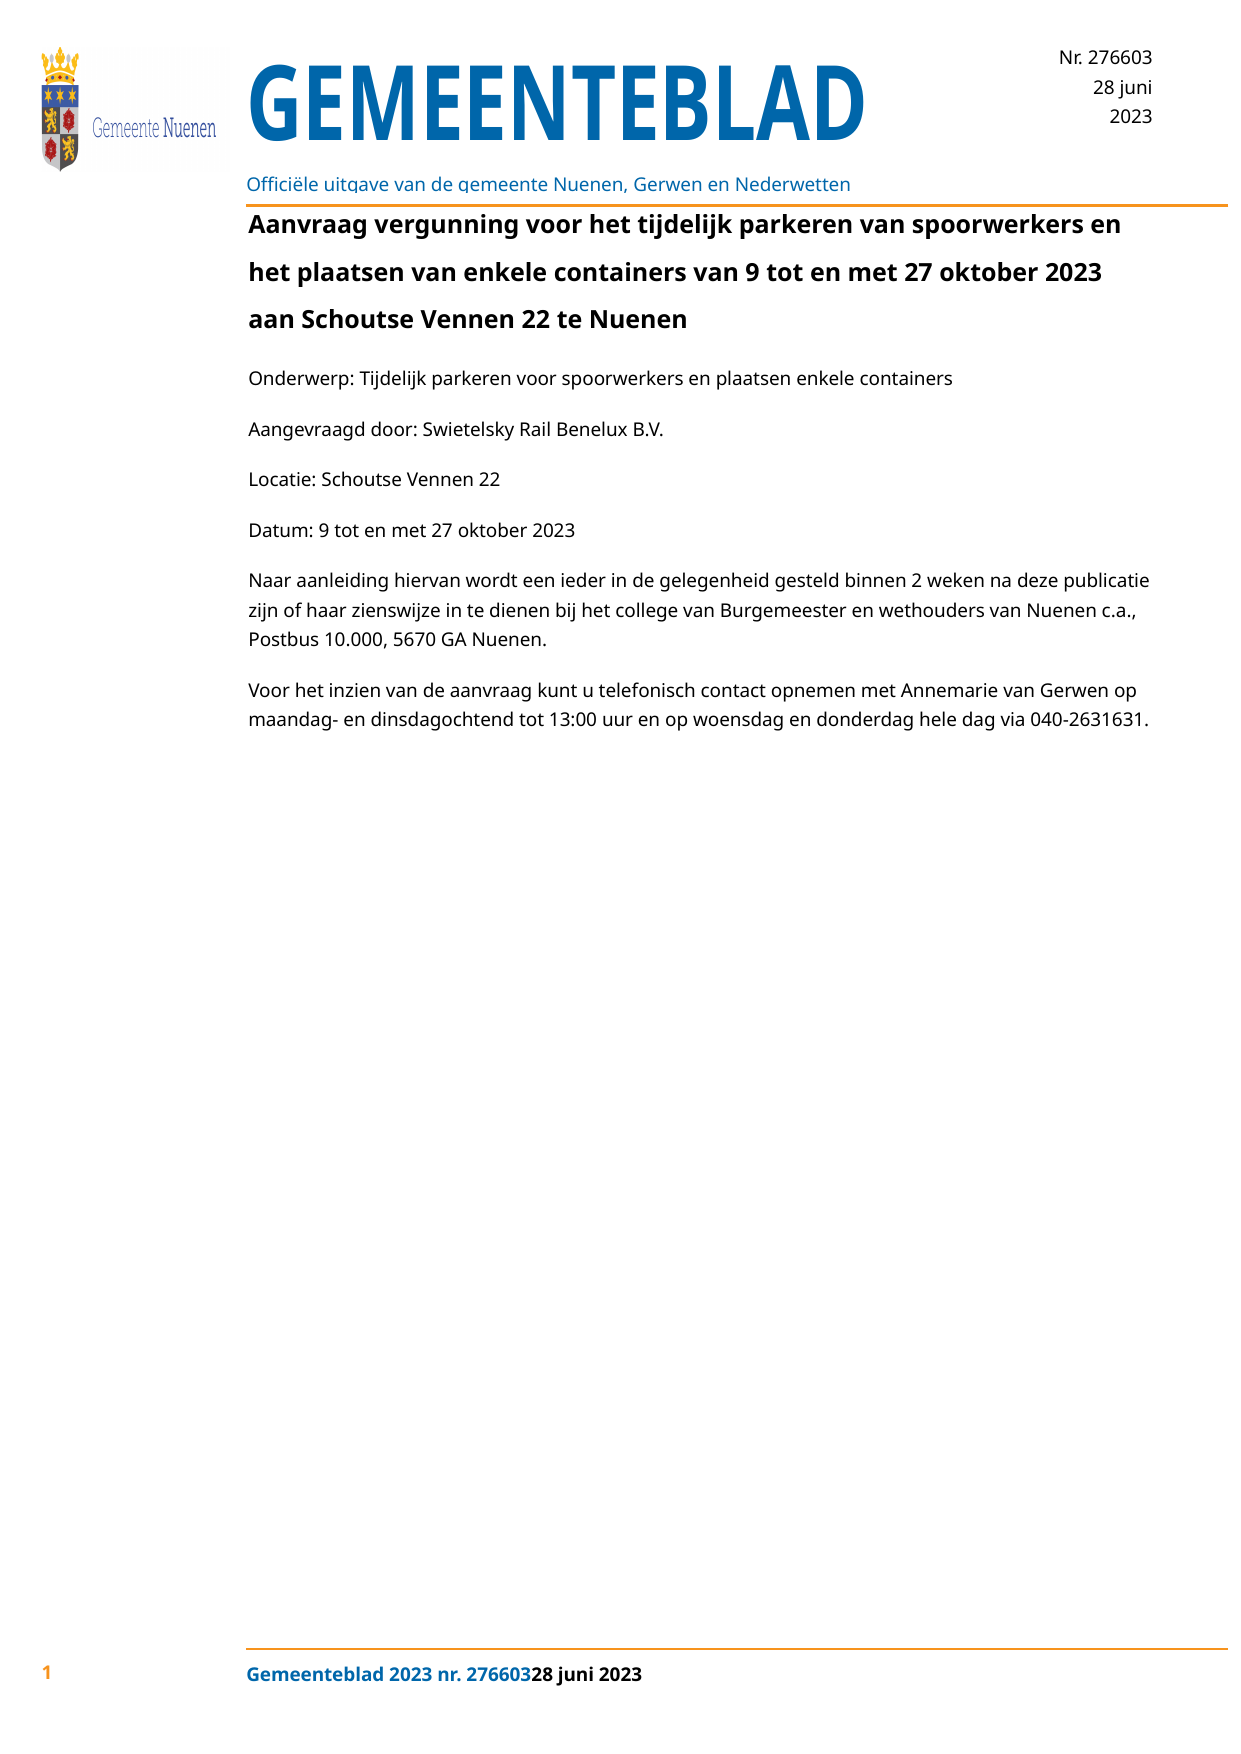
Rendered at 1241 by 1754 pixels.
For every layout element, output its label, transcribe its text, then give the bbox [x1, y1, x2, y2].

text Onderwerp: Tijdelijk parkeren voor spoorwerkers en plaatsen enkele containers [248, 366, 1152, 391]
picture [41, 47, 231, 172]
text Voor het inzien van de aanvraag kunt u telefonisch contact opnemen met Annemarie van Gerwen op maandag- en dinsdagochtend tot 13:00 uur en op woensdag en donderdag hele dag via 040-2631631. [248, 677, 1152, 732]
text Aanvraag vergunning voor het tijdelijk parkeren van spoorwerkers en het plaatsen van enkele containers van 9 tot en met 27 oktober 2023 aan Schoutse Vennen 22 te Nuenen [248, 207, 1152, 336]
text Naar aanleiding hiervan wordt een ieder in de gelegenheid gesteld binnen 2 weken na deze publicatie zijn of haar zienswijze in te dienen bij het college van Burgemeester en wethouders van Nuenen c.a., Postbus 10.000, 5670 GA Nuenen. [248, 567, 1152, 652]
text Aangevraagd door: Swietelsky Rail Benelux B.V. [248, 416, 1152, 442]
text Locatie: Schoutse Vennen 22 [248, 466, 1152, 492]
text Datum: 9 tot en met 27 oktober 2023 [248, 517, 1152, 542]
